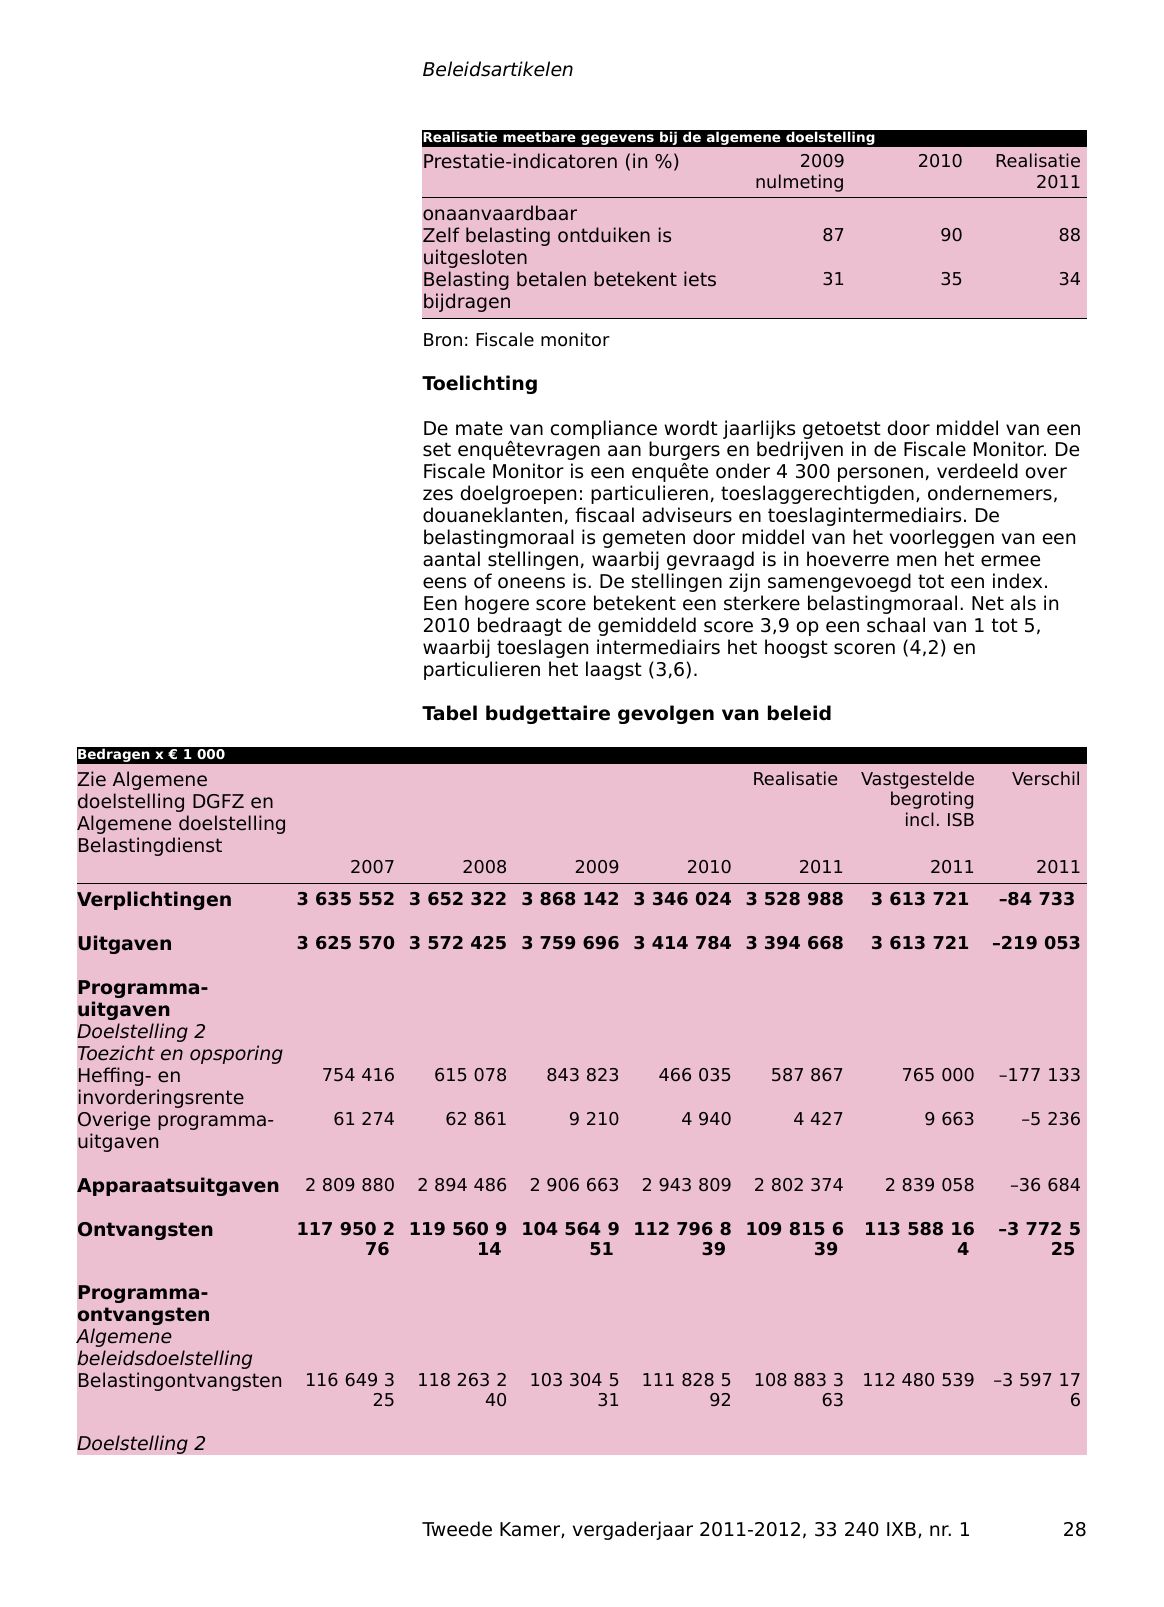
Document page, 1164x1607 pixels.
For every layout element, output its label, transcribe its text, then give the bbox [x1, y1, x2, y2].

table_cell [401, 1153, 513, 1175]
table_cell [513, 1260, 625, 1282]
subtitle Toelichting [422, 373, 1087, 395]
table_cell [969, 198, 1087, 225]
table_cell 62 861 [401, 1109, 513, 1153]
table_cell [513, 1433, 625, 1455]
table_cell –177 133 [981, 1065, 1087, 1109]
table_cell Realisatie 2011 [969, 147, 1087, 197]
table_cell 116 649 325 [289, 1370, 401, 1411]
table_cell [625, 1433, 737, 1455]
table_cell 754 416 [289, 1065, 401, 1109]
table_cell Bron: Fiscale monitor [422, 319, 1087, 351]
table_cell onaanvaardbaar [422, 198, 732, 225]
table_cell [289, 1282, 401, 1326]
table_cell [850, 1282, 981, 1326]
table_cell [77, 1411, 289, 1433]
table_cell [625, 1282, 737, 1326]
table_cell 2011 [981, 857, 1087, 883]
table_cell –5 236 [981, 1109, 1087, 1153]
table_cell 2 906 663 [513, 1175, 625, 1197]
table_cell Belastingontvangsten [77, 1370, 289, 1411]
table_cell [850, 1260, 981, 1282]
table_cell Programma-ontvangsten [77, 1282, 289, 1326]
table_cell [625, 955, 737, 977]
table_cell 2009 nulmeting [732, 147, 850, 197]
table_cell [625, 1197, 737, 1219]
table_cell 3 652 322 [401, 884, 513, 911]
table_cell 118 263 240 [401, 1370, 513, 1411]
table_cell [981, 977, 1087, 1021]
table_cell –3 772 525 [981, 1219, 1087, 1260]
table_cell Verplichtingen [77, 884, 289, 911]
table_cell [401, 1197, 513, 1219]
table_cell [401, 955, 513, 977]
table_cell 3 528 988 [738, 884, 850, 911]
table_cell 3 613 721 [850, 884, 981, 911]
table_cell [625, 1153, 737, 1175]
table_cell [401, 1260, 513, 1282]
table_cell 113 588 164 [850, 1219, 981, 1260]
table_cell [981, 955, 1087, 977]
table_cell 3 414 784 [625, 933, 737, 955]
table_cell 9 663 [850, 1109, 981, 1153]
table_cell 2 839 058 [850, 1175, 981, 1197]
table_cell 2010 [850, 147, 968, 197]
table_cell Realisatie [738, 764, 850, 857]
table_cell [850, 977, 981, 1021]
table_cell [625, 977, 737, 1021]
table_cell [850, 1326, 981, 1370]
table_cell [401, 1282, 513, 1326]
table_cell [738, 911, 850, 933]
table_cell Ontvangsten [77, 1219, 289, 1260]
table_cell 615 078 [401, 1065, 513, 1109]
table_cell [289, 1260, 401, 1282]
table_cell –84 733 [981, 884, 1087, 911]
table_cell [289, 977, 401, 1021]
table_cell [513, 1197, 625, 1219]
table_cell [401, 1433, 513, 1455]
table_cell Apparaatsuitgaven [77, 1175, 289, 1197]
table_cell [77, 911, 289, 933]
table_cell [981, 1021, 1087, 1065]
table_cell [850, 1197, 981, 1219]
table_cell 109 815 639 [738, 1219, 850, 1260]
table_cell Verschil [981, 764, 1087, 857]
table_cell [289, 1153, 401, 1175]
table_cell 103 304 531 [513, 1370, 625, 1411]
table_cell [289, 1326, 401, 1370]
table_cell [289, 764, 625, 857]
table_cell 3 625 570 [289, 933, 401, 955]
table_cell [289, 955, 401, 977]
table_cell 112 796 839 [625, 1219, 737, 1260]
table_cell 119 560 914 [401, 1219, 513, 1260]
table_cell [401, 911, 513, 933]
table_cell [738, 1153, 850, 1175]
table_cell [738, 1411, 850, 1433]
table_cell Zie Algemene doelstelling DGFZ en Algemene doelstelling Belastingdienst [77, 764, 289, 857]
table_cell 4 427 [738, 1109, 850, 1153]
table_cell [981, 911, 1087, 933]
table_cell [625, 1326, 737, 1370]
table_cell Zelf belasting ontduiken is uitgesloten [422, 225, 732, 269]
table_cell [289, 1433, 401, 1455]
table_cell 3 572 425 [401, 933, 513, 955]
table_cell 3 868 142 [513, 884, 625, 911]
table_cell [981, 1153, 1087, 1175]
table_cell [513, 955, 625, 977]
table_cell [625, 1260, 737, 1282]
table_cell 2011 [738, 857, 850, 883]
table_cell Belasting betalen betekent iets bijdragen [422, 269, 732, 318]
table_cell [850, 1433, 981, 1455]
table_cell [513, 911, 625, 933]
table_cell [513, 1411, 625, 1433]
table_cell [289, 911, 401, 933]
table_cell [625, 1021, 737, 1065]
table_cell –219 053 [981, 933, 1087, 955]
table_cell [738, 1197, 850, 1219]
table_cell –36 684 [981, 1175, 1087, 1197]
table_cell [625, 1411, 737, 1433]
table_cell Prestatie-indicatoren (in %) [422, 147, 732, 197]
table_cell [401, 977, 513, 1021]
table_cell 466 035 [625, 1065, 737, 1109]
table_cell [401, 1411, 513, 1433]
table_cell Doelstelling 2 Toezicht en opsporing [77, 1021, 289, 1065]
table_cell 104 564 951 [513, 1219, 625, 1260]
table_cell 2 894 486 [401, 1175, 513, 1197]
table_cell [981, 1411, 1087, 1433]
table_cell [401, 1326, 513, 1370]
table_cell 2009 [513, 857, 625, 883]
table_cell 87 [732, 225, 850, 269]
table_cell [981, 1260, 1087, 1282]
table_cell Overige programma-uitgaven [77, 1109, 289, 1153]
table_cell 843 823 [513, 1065, 625, 1109]
table_cell [981, 1282, 1087, 1326]
table_cell 88 [969, 225, 1087, 269]
table_cell 61 274 [289, 1109, 401, 1153]
table_cell [981, 1433, 1087, 1455]
table_cell 2 809 880 [289, 1175, 401, 1197]
table_cell [625, 764, 737, 857]
table_cell Doelstelling 2 [77, 1433, 289, 1455]
table_cell [850, 1411, 981, 1433]
table_cell [513, 977, 625, 1021]
table_cell 9 210 [513, 1109, 625, 1153]
table_cell 2011 [850, 857, 981, 883]
table_cell [625, 911, 737, 933]
table_cell [77, 1260, 289, 1282]
table_cell 587 867 [738, 1065, 850, 1109]
table_cell [513, 1021, 625, 1065]
table_cell [850, 198, 968, 225]
table_cell 2008 [401, 857, 513, 883]
table_cell [77, 1153, 289, 1175]
table_cell 31 [732, 269, 850, 318]
table_cell Heffing- en invorderingsrente [77, 1065, 289, 1109]
table_cell 2 943 809 [625, 1175, 737, 1197]
table_header Bedragen x € 1 000 [77, 747, 1087, 763]
subtitle Tabel budgettaire gevolgen van beleid [422, 703, 1087, 725]
table_cell [289, 1021, 401, 1065]
table_cell [289, 1411, 401, 1433]
table_cell 112 480 539 [850, 1370, 981, 1411]
table_cell 3 613 721 [850, 933, 981, 955]
table_cell 2010 [625, 857, 737, 883]
table_cell 117 950 276 [289, 1219, 401, 1260]
table_cell [738, 977, 850, 1021]
table_cell 765 000 [850, 1065, 981, 1109]
table_cell [77, 1197, 289, 1219]
table_cell [513, 1326, 625, 1370]
table_cell 90 [850, 225, 968, 269]
table_cell [738, 1021, 850, 1065]
table_cell 2 802 374 [738, 1175, 850, 1197]
table_cell [738, 955, 850, 977]
table_cell [732, 198, 850, 225]
table_cell 111 828 592 [625, 1370, 737, 1411]
table_cell 3 759 696 [513, 933, 625, 955]
table_cell Algemene beleidsdoelstelling [77, 1326, 289, 1370]
table_cell [401, 1021, 513, 1065]
table_cell [738, 1282, 850, 1326]
table_cell 34 [969, 269, 1087, 318]
table_cell [981, 1197, 1087, 1219]
table_cell [513, 1282, 625, 1326]
table_cell 35 [850, 269, 968, 318]
table_cell 108 883 363 [738, 1370, 850, 1411]
table_cell [850, 911, 981, 933]
table_cell [850, 1021, 981, 1065]
table_cell 3 346 024 [625, 884, 737, 911]
text De mate van compliance wordt jaarlijks getoetst door middel van een set enquêtevragen aan burgers en bedrijven in de Fiscale Monitor. De Fiscale Monitor is een enquête onder 4 300 personen, verdeeld over zes doelgroepen: particulieren, toeslaggerechtigden, ondernemers, douaneklanten, fiscaal adviseurs en toeslagintermediairs. De belastingmoraal is gemeten door middel van het voorleggen van een aantal stellingen, waarbij gevraagd is in hoeverre men het ermee eens of oneens is. De stellingen zijn samengevoegd tot een index. Een hogere score betekent een sterkere belastingmoraal. Net als in 2010 bedraagt de gemiddeld score 3,9 op een schaal van 1 tot 5, waarbij toeslagen intermediairs het hoogst scoren (4,2) en particulieren het laagst (3,6). [422, 417, 1087, 681]
table_cell [850, 955, 981, 977]
table_cell [289, 1197, 401, 1219]
table_cell 4 940 [625, 1109, 737, 1153]
table_cell [981, 1326, 1087, 1370]
table_cell –3 597 176 [981, 1370, 1087, 1411]
table_cell [738, 1433, 850, 1455]
table_header Realisatie meetbare gegevens bij de algemene doelstelling [422, 130, 1087, 146]
table_cell 2007 [289, 857, 401, 883]
table_cell 3 635 552 [289, 884, 401, 911]
table_cell [850, 1153, 981, 1175]
table_cell Programma-uitgaven [77, 977, 289, 1021]
table_cell [738, 1326, 850, 1370]
table_cell Vastgestelde begroting incl. ISB [850, 764, 981, 857]
table_cell 3 394 668 [738, 933, 850, 955]
table_cell [513, 1153, 625, 1175]
table_cell [77, 955, 289, 977]
table_cell [77, 857, 289, 883]
table_cell [738, 1260, 850, 1282]
table_cell Uitgaven [77, 933, 289, 955]
